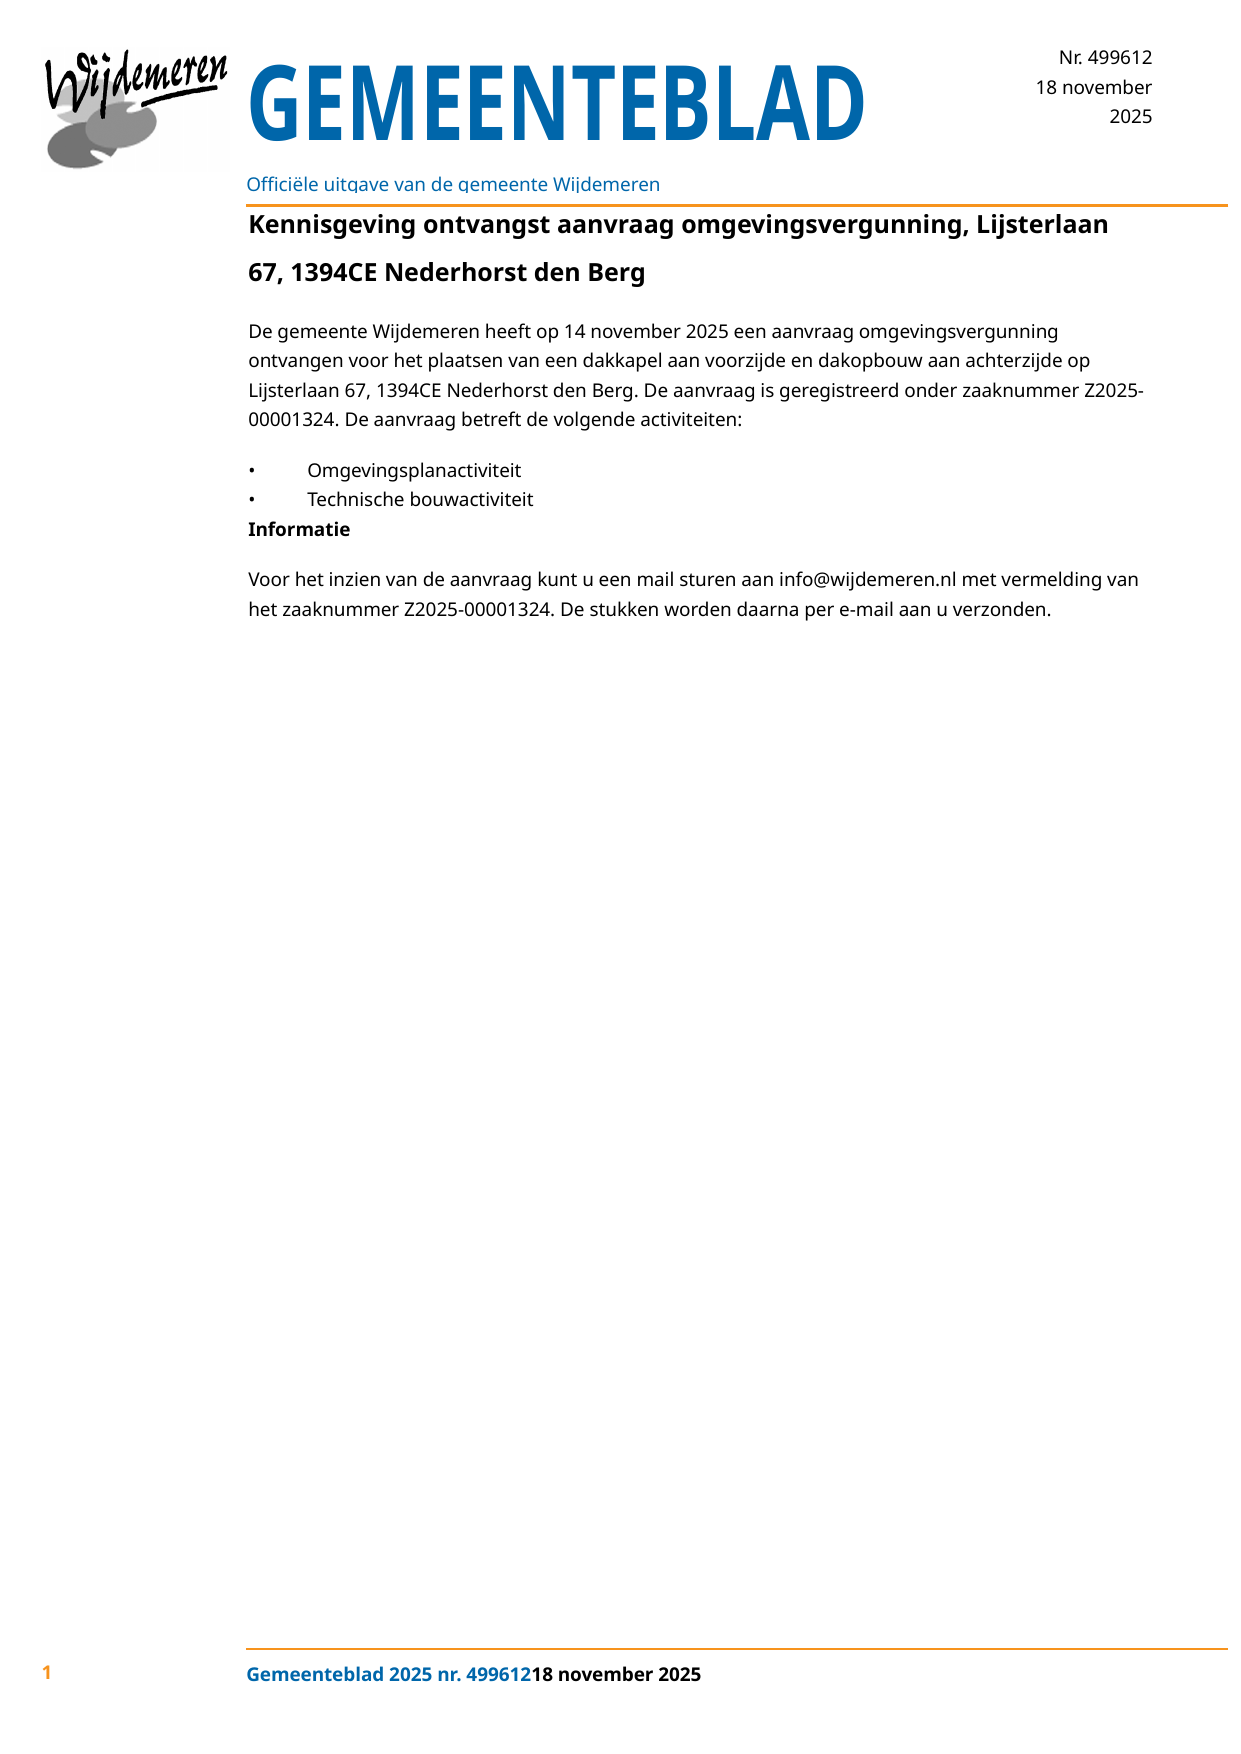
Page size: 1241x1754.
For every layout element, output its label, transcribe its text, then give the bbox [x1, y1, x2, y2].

text Informatie [248, 516, 1152, 542]
text De gemeente Wijdemeren heeft op 14 november 2025 een aanvraag omgevingsvergunning ontvangen voor het plaatsen van een dakkapel aan voorzijde en dakopbouw aan achterzijde op Lijsterlaan 67, 1394CE Nederhorst den Berg. De aanvraag is geregistreerd onder zaaknummer Z2025-00001324. De aanvraag betreft de volgende activiteiten: [248, 318, 1152, 432]
picture [41, 47, 231, 172]
list Omgevingsplanactiviteit [248, 457, 1152, 483]
list Technische bouwactiviteit [248, 487, 1152, 512]
text Voor het inzien van de aanvraag kunt u een mail sturen aan info@wijdemeren.nl met vermelding van het zaaknummer Z2025-00001324. De stukken worden daarna per e-mail aan u verzonden. [248, 567, 1152, 622]
text Kennisgeving ontvangst aanvraag omgevingsvergunning, Lijsterlaan 67, 1394CE Nederhorst den Berg [248, 207, 1152, 288]
